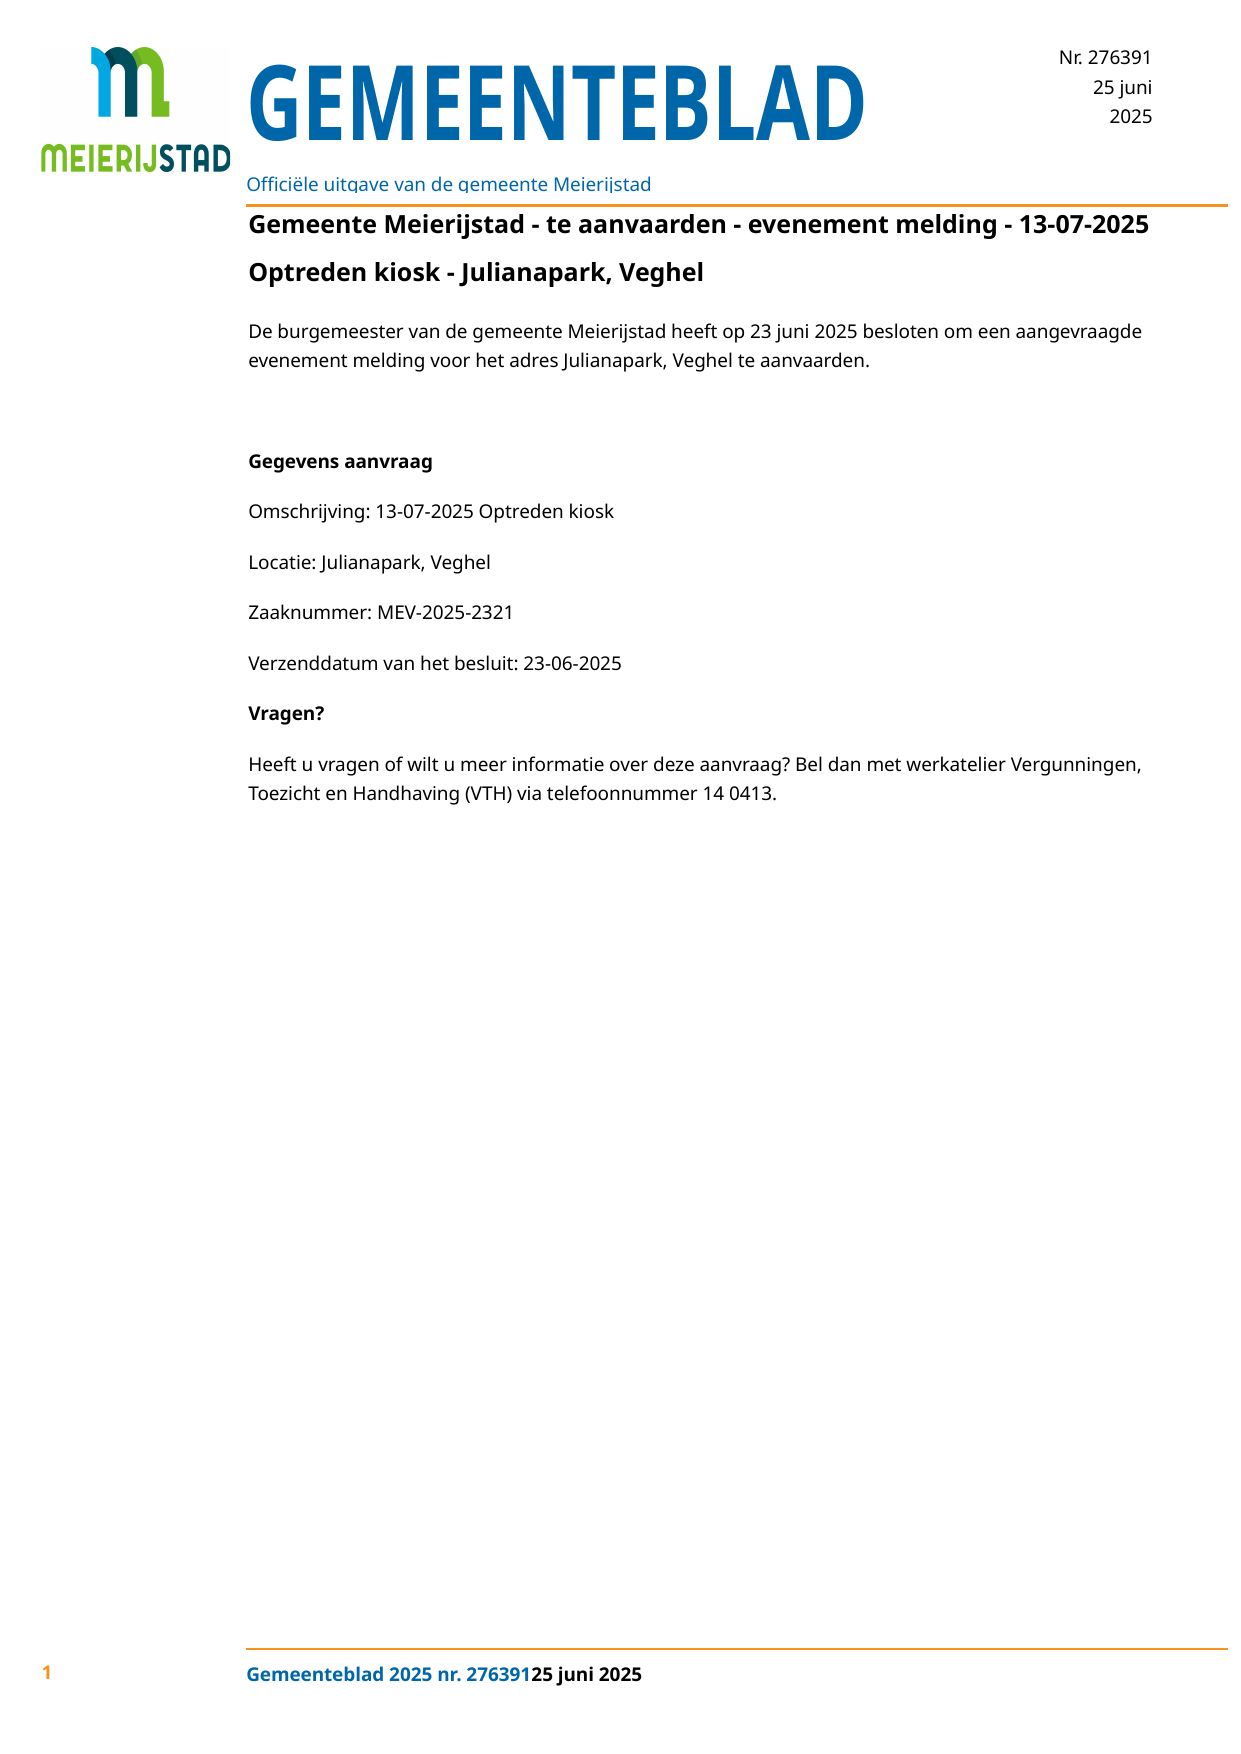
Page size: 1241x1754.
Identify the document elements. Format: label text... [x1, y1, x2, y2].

text De burgemeester van de gemeente Meierijstad heeft op 23 juni 2025 besloten om een aangevraagde evenement melding voor het adres Julianapark, Veghel te aanvaarden. [248, 318, 1152, 373]
text Zaaknummer: MEV-2025-2321 [248, 599, 1152, 625]
text Locatie: Julianapark, Veghel [248, 549, 1152, 575]
text Verzenddatum van het besluit: 23-06-2025 [248, 650, 1152, 676]
picture [41, 47, 231, 172]
text Omschrijving: 13-07-2025 Optreden kiosk [248, 499, 1152, 524]
text Gegevens aanvraag [248, 448, 1152, 474]
text Vragen? [248, 700, 1152, 726]
text Gemeente Meierijstad - te aanvaarden - evenement melding - 13-07-2025 Optreden kiosk - Julianapark, Veghel [248, 207, 1152, 288]
text Heeft u vragen of wilt u meer informatie over deze aanvraag? Bel dan met werkatelier Vergunningen, Toezicht en Handhaving (VTH) via telefoonnummer 14 0413. [248, 751, 1152, 806]
